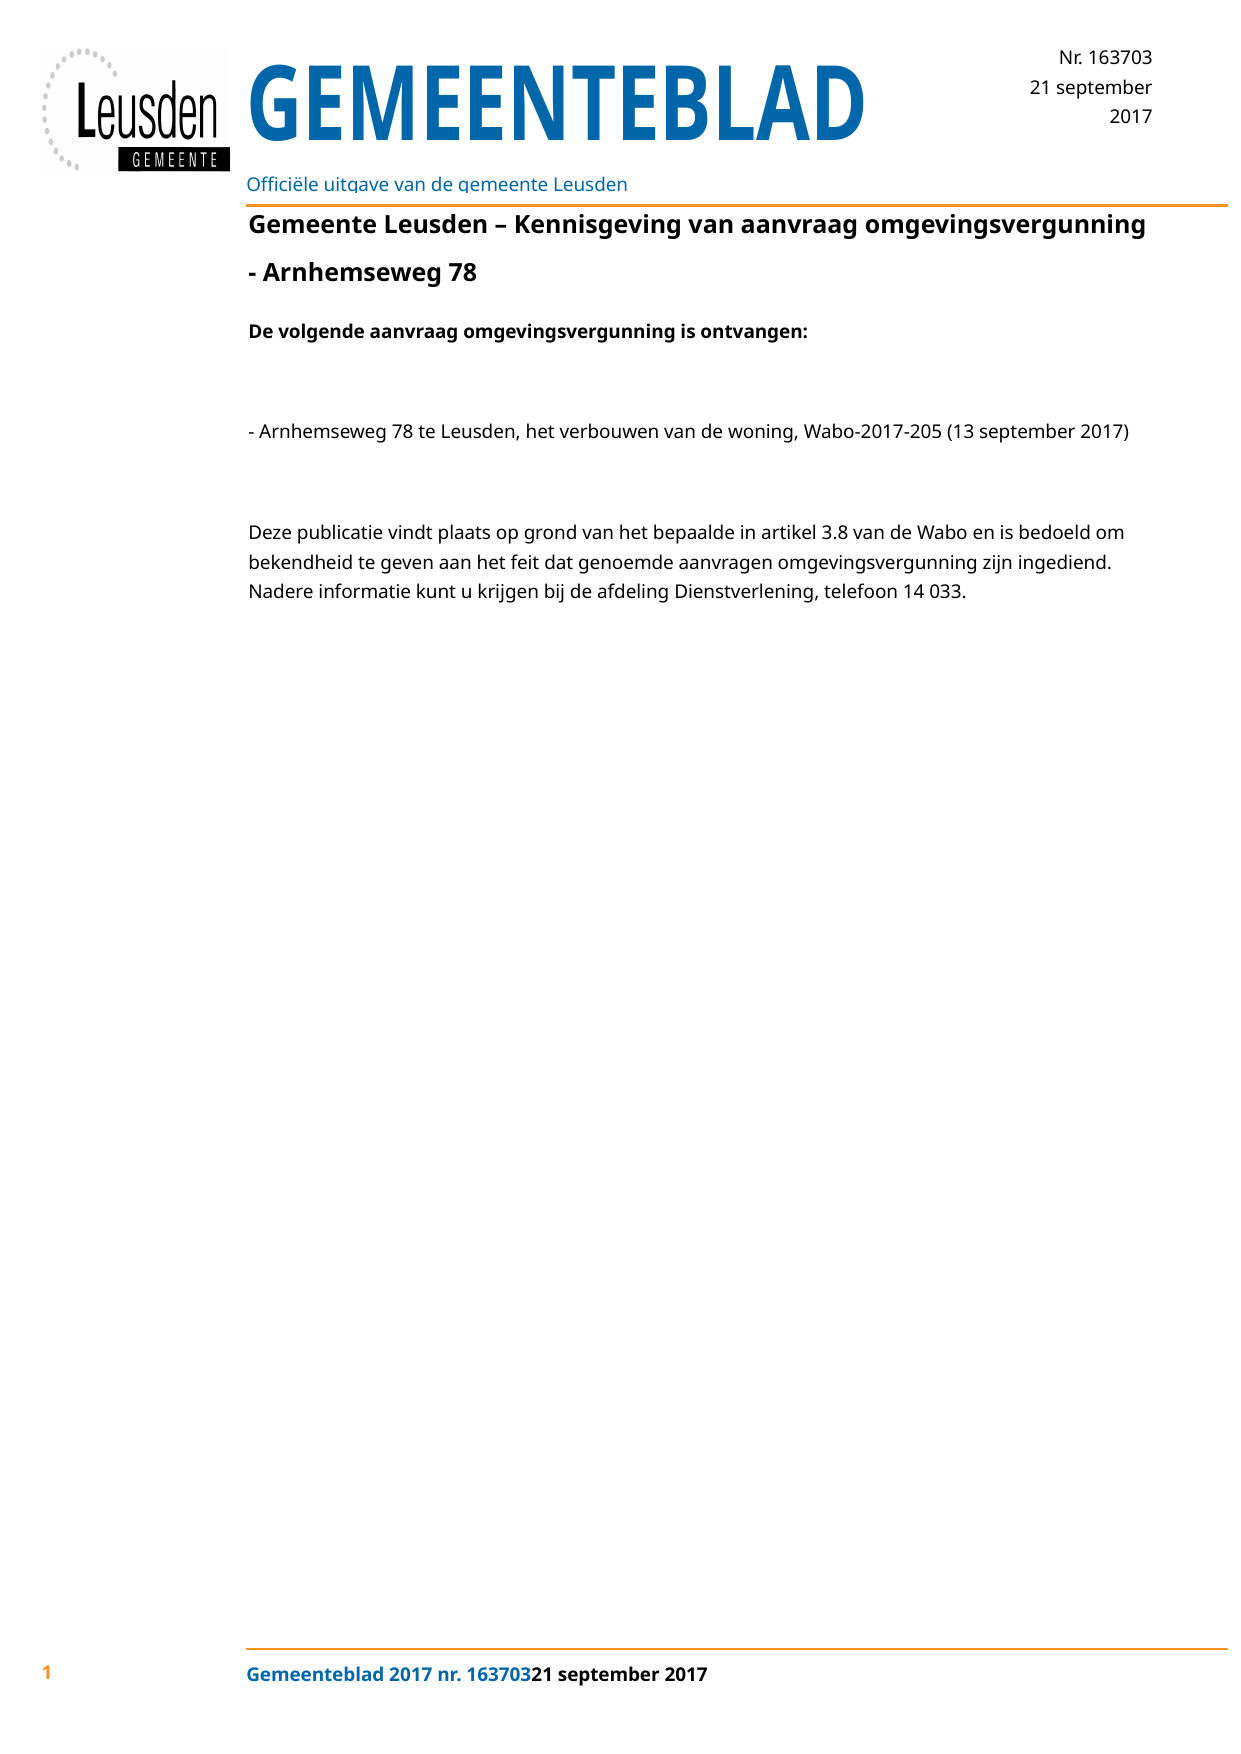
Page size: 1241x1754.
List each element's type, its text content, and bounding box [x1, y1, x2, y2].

text - Arnhemseweg 78 te Leusden, het verbouwen van de woning, Wabo-2017-205 (13 september 2017) [248, 419, 1152, 444]
text Deze publicatie vindt plaats op grond van het bepaalde in artikel 3.8 van de Wabo en is bedoeld om bekendheid te geven aan het feit dat genoemde aanvragen omgevingsvergunning zijn ingediend. Nadere informatie kunt u krijgen bij de afdeling Dienstverlening, telefoon 14 033. [248, 519, 1152, 604]
text De volgende aanvraag omgevingsvergunning is ontvangen: [248, 318, 1152, 344]
text Gemeente Leusden – Kennisgeving van aanvraag omgevingsvergunning - Arnhemseweg 78 [248, 207, 1152, 288]
picture [41, 47, 231, 172]
